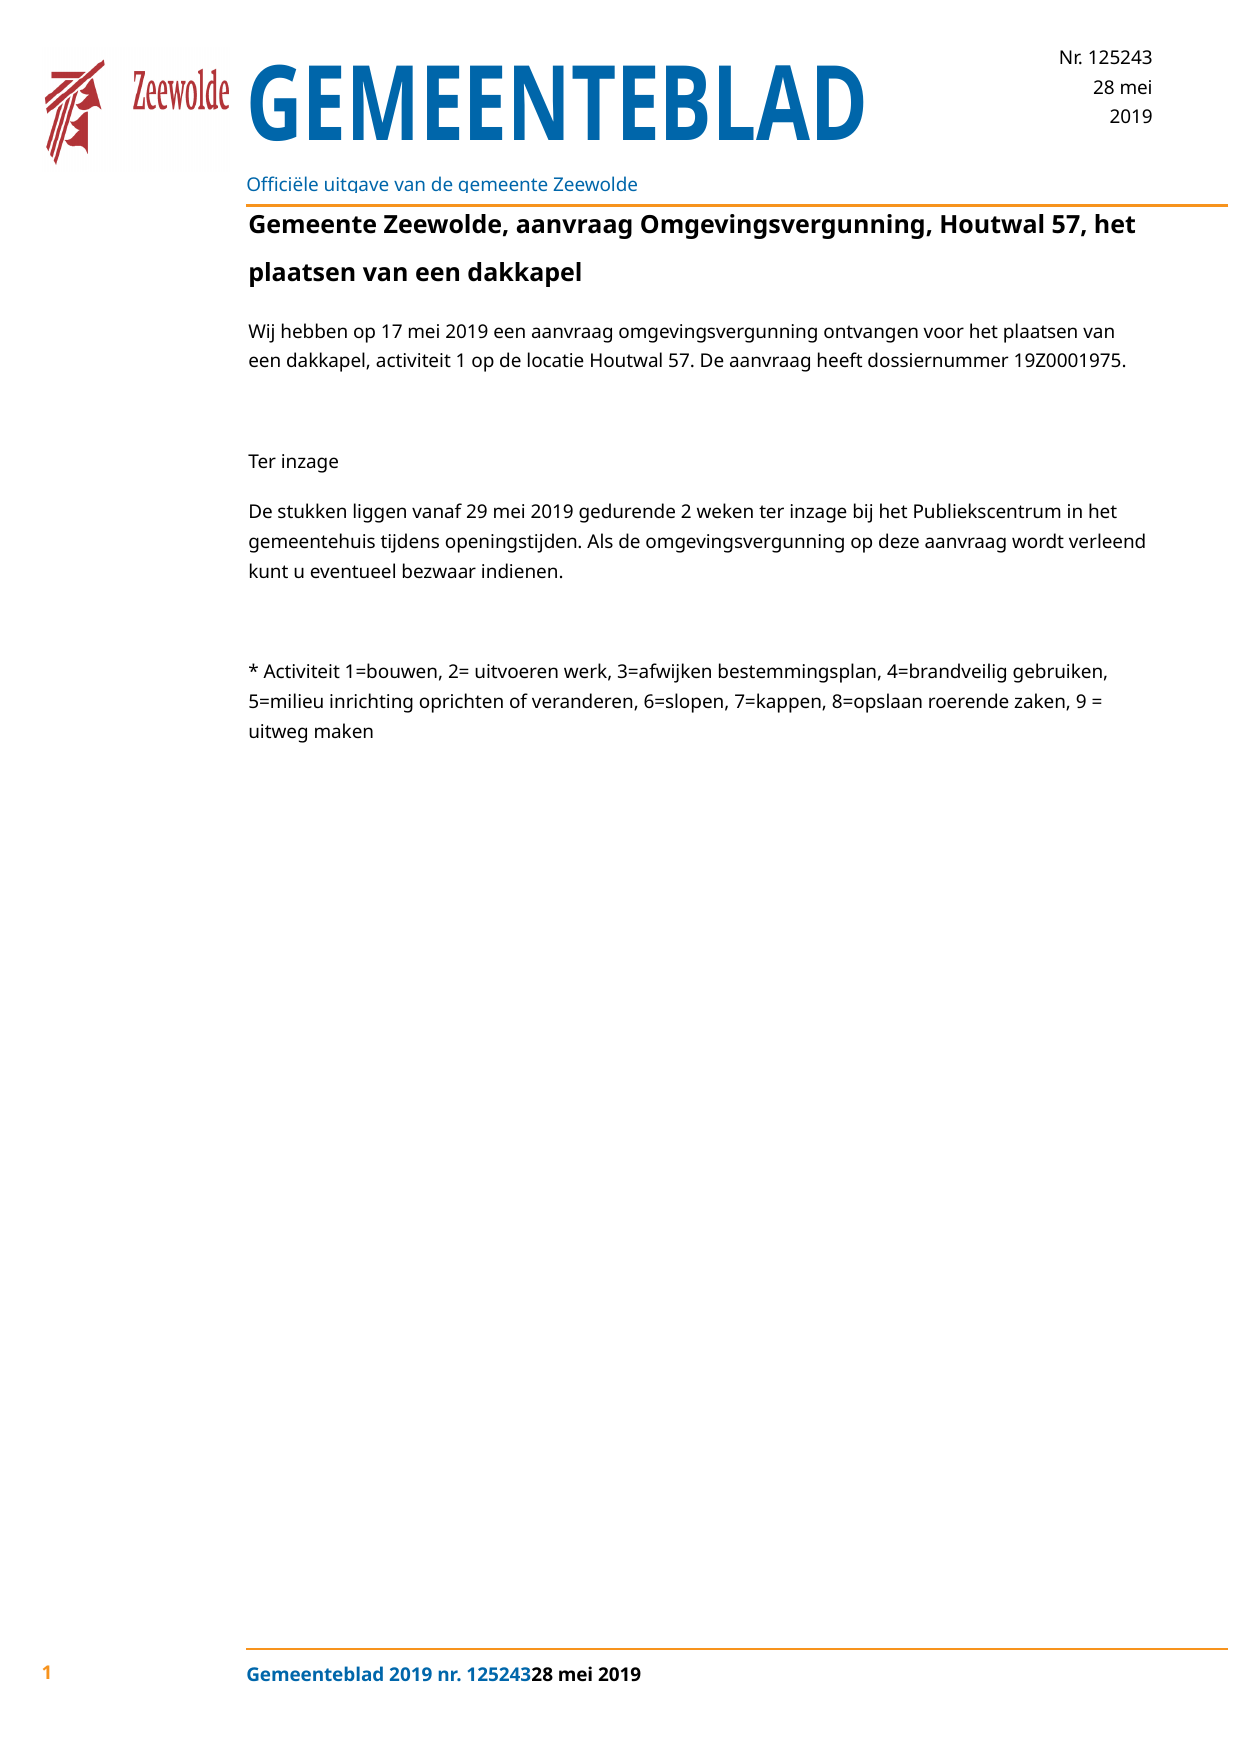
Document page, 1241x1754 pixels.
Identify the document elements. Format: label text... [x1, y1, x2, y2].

picture [41, 47, 231, 172]
text Ter inzage [248, 448, 1152, 474]
text De stukken liggen vanaf 29 mei 2019 gedurende 2 weken ter inzage bij het Publiekscentrum in het gemeentehuis tijdens openingstijden. Als de omgevingsvergunning op deze aanvraag wordt verleend kunt u eventueel bezwaar indienen. [248, 499, 1152, 584]
text * Activiteit 1=bouwen, 2= uitvoeren werk, 3=afwijken bestemmingsplan, 4=brandveilig gebruiken, 5=milieu inrichting oprichten of veranderen, 6=slopen, 7=kappen, 8=opslaan roerende zaken, 9 = uitweg maken [248, 659, 1152, 744]
text Gemeente Zeewolde, aanvraag Omgevingsvergunning, Houtwal 57, het plaatsen van een dakkapel [248, 207, 1152, 288]
text Wij hebben op 17 mei 2019 een aanvraag omgevingsvergunning ontvangen voor het plaatsen van een dakkapel, activiteit 1 op de locatie Houtwal 57. De aanvraag heeft dossiernummer 19Z0001975. [248, 318, 1152, 373]
